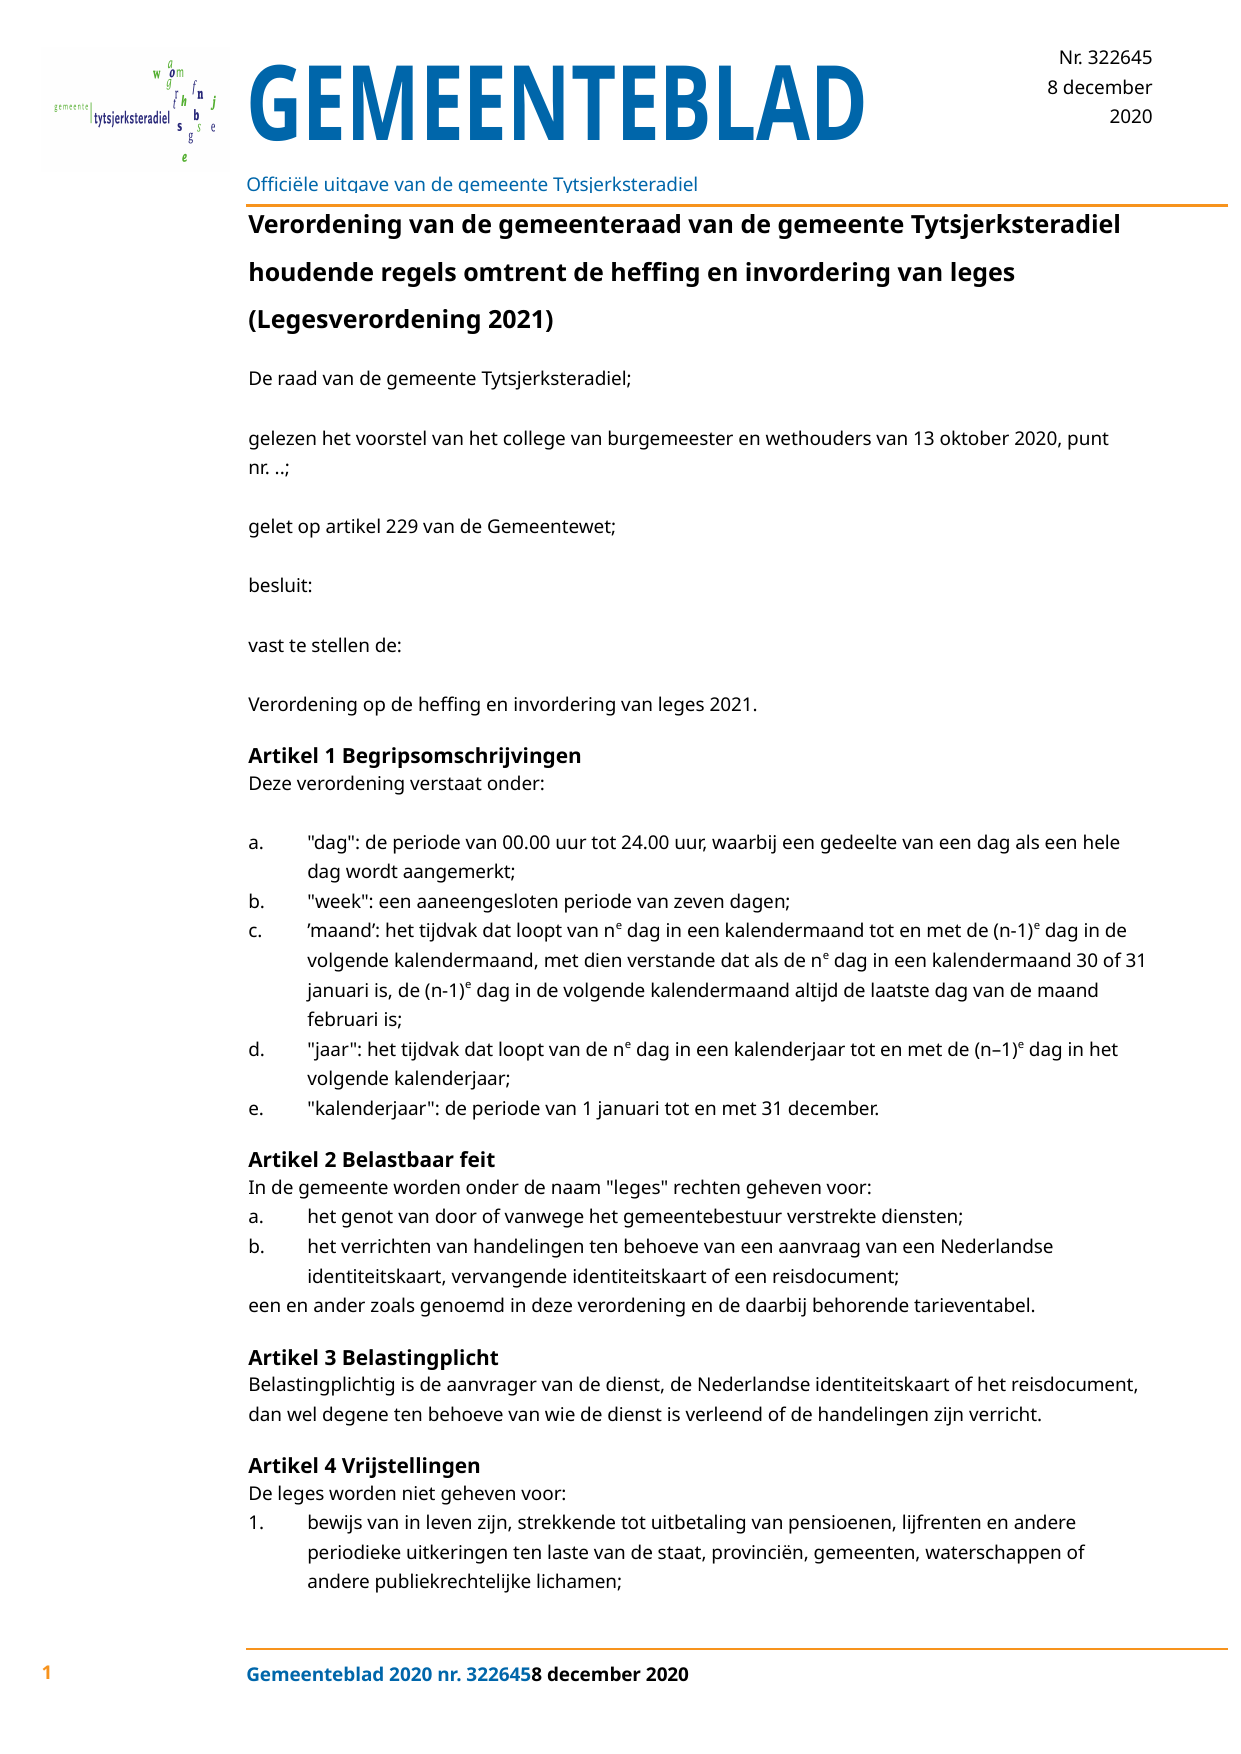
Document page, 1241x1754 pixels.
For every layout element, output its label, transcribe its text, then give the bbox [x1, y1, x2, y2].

list "dag": de periode van 00.00 uur tot 24.00 uur, waarbij een gedeelte van een dag als een hele dag wordt aangemerkt; [248, 829, 1152, 884]
list "kalenderjaar": de periode van 1 januari tot en met 31 december. [248, 1095, 1152, 1121]
text vast te stellen de: [248, 632, 1152, 657]
text De raad van de gemeente Tytsjerksteradiel; [248, 366, 1152, 391]
text Verordening van de gemeenteraad van de gemeente Tytsjerksteradiel houdende regels omtrent de heffing en invordering van leges (Legesverordening 2021) [248, 207, 1152, 336]
text Artikel 2 Belastbaar feit [248, 1146, 1152, 1174]
text Artikel 3 Belastingplicht [248, 1343, 1152, 1371]
list het verrichten van handelingen ten behoeve van een aanvraag van een Nederlandse identiteitskaart, vervangende identiteitskaart of een reisdocument; [248, 1233, 1152, 1288]
list het genot van door of vanwege het gemeentebestuur verstrekte diensten; [248, 1204, 1152, 1229]
text Artikel 4 Vrijstellingen [248, 1451, 1152, 1480]
text Artikel 1 Begripsomschrijvingen [248, 741, 1152, 770]
text gelezen het voorstel van het college van burgemeester en wethouders van 13 oktober 2020, punt nr. ..; [248, 425, 1152, 480]
text Verordening op de heffing en invordering van leges 2021. [248, 691, 1152, 717]
list ’maand’: het tijdvak dat loopt van ne dag in een kalendermaand tot en met de (n-1)e dag in de volgende kalendermaand, met dien verstande dat als de ne dag in een kalendermaand 30 of 31 januari is, de (n-1)e dag in de volgende kalendermaand altijd de laatste dag van de maand februari is; [248, 918, 1152, 1032]
list "week": een aaneengesloten periode van zeven dagen; [248, 888, 1152, 914]
text gelet op artikel 229 van de Gemeentewet; [248, 513, 1152, 539]
text Deze verordening verstaat onder: [248, 770, 1152, 796]
text Belastingplichtig is de aanvrager van de dienst, de Nederlandse identiteitskaart of het reisdocument, dan wel degene ten behoeve van wie de dienst is verleend of de handelingen zijn verricht. [248, 1371, 1152, 1427]
text besluit: [248, 573, 1152, 598]
picture [41, 47, 231, 172]
list "jaar": het tijdvak dat loopt van de ne dag in een kalenderjaar tot en met de (n–1)e dag in het volgende kalenderjaar; [248, 1036, 1152, 1091]
text In de gemeente worden onder de naam "leges" rechten geheven voor: [248, 1174, 1152, 1200]
list bewijs van in leven zijn, strekkende tot uitbetaling van pensioenen, lijfrenten en andere periodieke uitkeringen ten laste van de staat, provinciën, gemeenten, waterschappen of andere publiekrechtelijke lichamen; [248, 1509, 1152, 1594]
text De leges worden niet geheven voor: [248, 1480, 1152, 1505]
text een en ander zoals genoemd in deze verordening en de daarbij behorende tarieventabel. [248, 1292, 1152, 1318]
